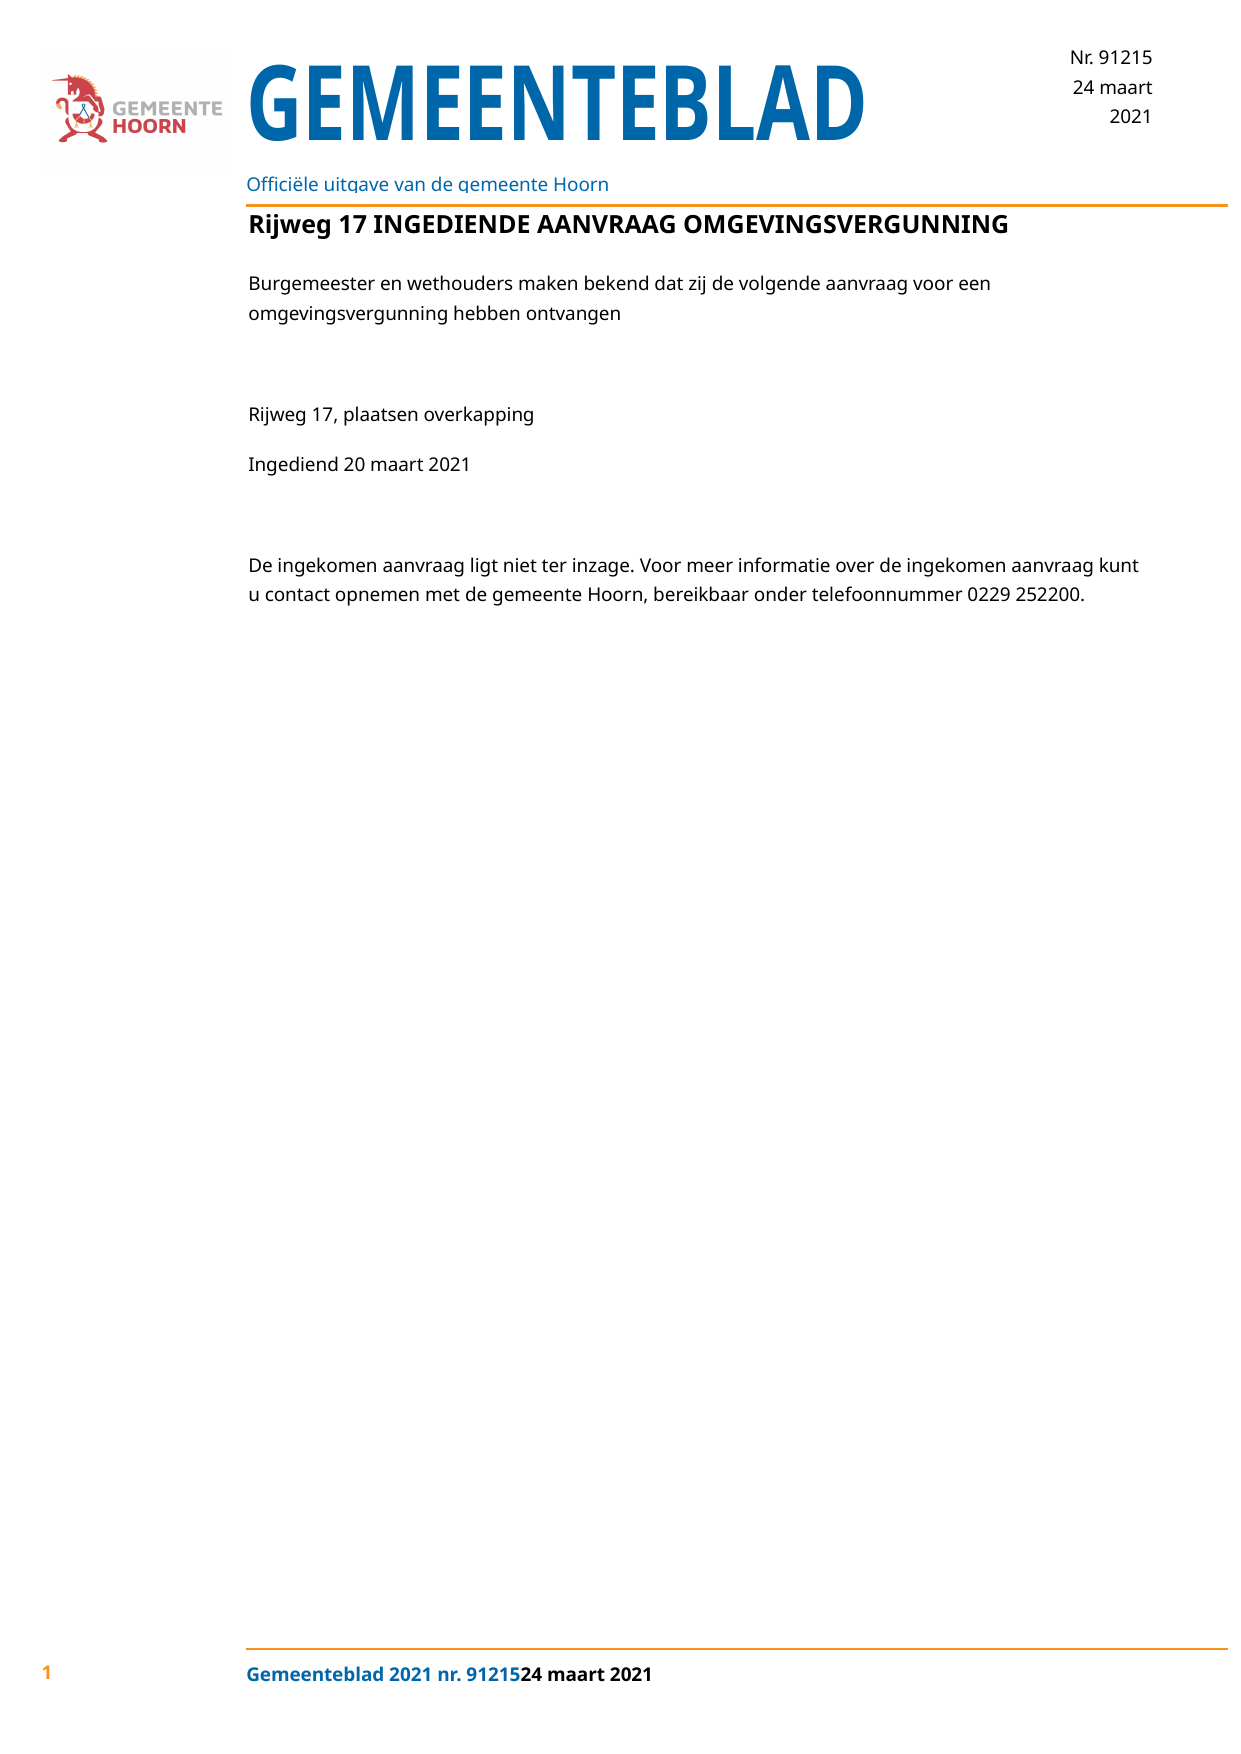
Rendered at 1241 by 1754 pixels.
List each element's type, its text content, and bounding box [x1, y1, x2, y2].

text Rijweg 17 INGEDIENDE AANVRAAG OMGEVINGSVERGUNNING [248, 207, 1152, 241]
text Burgemeester en wethouders maken bekend dat zij de volgende aanvraag voor een omgevingsvergunning hebben ontvangen [248, 270, 1152, 326]
text De ingekomen aanvraag ligt niet ter inzage. Voor meer informatie over de ingekomen aanvraag kunt u contact opnemen met de gemeente Hoorn, bereikbaar onder telefoonnummer 0229 252200. [248, 552, 1152, 607]
text Rijweg 17, plaatsen overkapping [248, 401, 1152, 426]
picture [41, 47, 231, 172]
text Ingediend 20 maart 2021 [248, 451, 1152, 477]
